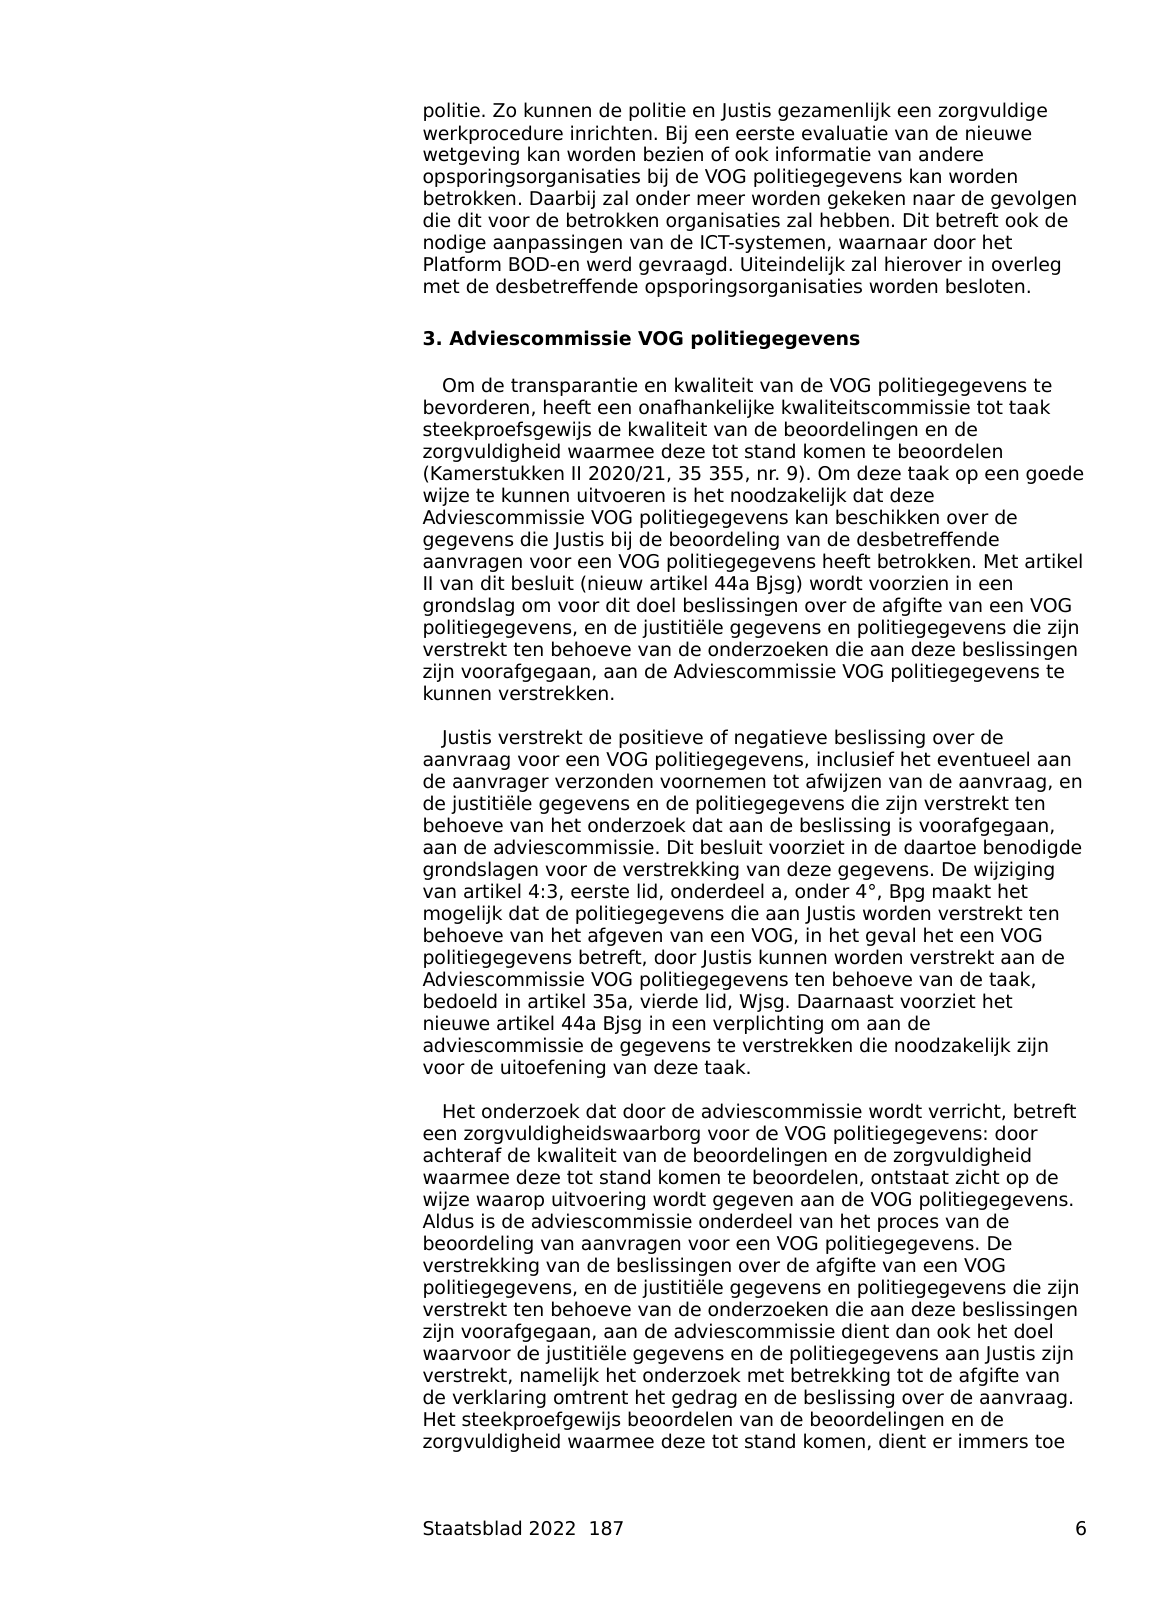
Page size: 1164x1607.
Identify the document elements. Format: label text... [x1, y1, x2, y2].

text politie. Zo kunnen de politie en Justis gezamenlijk een zorgvuldige werkprocedure inrichten. Bij een eerste evaluatie van de nieuwe wetgeving kan worden bezien of ook informatie van andere opsporingsorganisaties bij de VOG politiegegevens kan worden betrokken. Daarbij zal onder meer worden gekeken naar de gevolgen die dit voor de betrokken organisaties zal hebben. Dit betreft ook de nodige aanpassingen van de ICT-systemen, waarnaar door het Platform BOD-en werd gevraagd. Uiteindelijk zal hierover in overleg met de desbetreffende opsporingsorganisaties worden besloten. [422, 100, 1087, 298]
subtitle 3. Adviescommissie VOG politiegegevens [422, 328, 1087, 350]
text Om de transparantie en kwaliteit van de VOG politiegegevens te bevorderen, heeft een onafhankelijke kwaliteitscommissie tot taak steekproefsgewijs de kwaliteit van de beoordelingen en de zorgvuldigheid waarmee deze tot stand komen te beoordelen (Kamerstukken II 2020/21, 35 355, nr. 9). Om deze taak op een goede wijze te kunnen uitvoeren is het noodzakelijk dat deze Adviescommissie VOG politiegegevens kan beschikken over de gegevens die Justis bij de beoordeling van de desbetreffende aanvragen voor een VOG politiegegevens heeft betrokken. Met artikel II van dit besluit (nieuw artikel 44a Bjsg) wordt voorzien in een grondslag om voor dit doel beslissingen over de afgifte van een VOG politiegegevens, en de justitiële gegevens en politiegegevens die zijn verstrekt ten behoeve van de onderzoeken die aan deze beslissingen zijn voorafgegaan, aan de Adviescommissie VOG politiegegevens te kunnen verstrekken. [422, 375, 1087, 705]
text Het onderzoek dat door de adviescommissie wordt verricht, betreft een zorgvuldigheidswaarborg voor de VOG politiegegevens: door achteraf de kwaliteit van de beoordelingen en de zorgvuldigheid waarmee deze tot stand komen te beoordelen, ontstaat zicht op de wijze waarop uitvoering wordt gegeven aan de VOG politiegegevens. Aldus is de adviescommissie onderdeel van het proces van de beoordeling van aanvragen voor een VOG politiegegevens. De verstrekking van de beslissingen over de afgifte van een VOG politiegegevens, en de justitiële gegevens en politiegegevens die zijn verstrekt ten behoeve van de onderzoeken die aan deze beslissingen zijn voorafgegaan, aan de adviescommissie dient dan ook het doel waarvoor de justitiële gegevens en de politiegegevens aan Justis zijn verstrekt, namelijk het onderzoek met betrekking tot de afgifte van de verklaring omtrent het gedrag en de beslissing over de aanvraag. Het steekproefgewijs beoordelen van de beoordelingen en de zorgvuldigheid waarmee deze tot stand komen, dient er immers toe [422, 1101, 1087, 1453]
text Justis verstrekt de positieve of negatieve beslissing over de aanvraag voor een VOG politiegegevens, inclusief het eventueel aan de aanvrager verzonden voornemen tot afwijzen van de aanvraag, en de justitiële gegevens en de politiegegevens die zijn verstrekt ten behoeve van het onderzoek dat aan de beslissing is voorafgegaan, aan de adviescommissie. Dit besluit voorziet in de daartoe benodigde grondslagen voor de verstrekking van deze gegevens. De wijziging van artikel 4:3, eerste lid, onderdeel a, onder 4°, Bpg maakt het mogelijk dat de politiegegevens die aan Justis worden verstrekt ten behoeve van het afgeven van een VOG, in het geval het een VOG politiegegevens betreft, door Justis kunnen worden verstrekt aan de Adviescommissie VOG politiegegevens ten behoeve van de taak, bedoeld in artikel 35a, vierde lid, Wjsg. Daarnaast voorziet het nieuwe artikel 44a Bjsg in een verplichting om aan de adviescommissie de gegevens te verstrekken die noodzakelijk zijn voor de uitoefening van deze taak. [422, 727, 1087, 1079]
